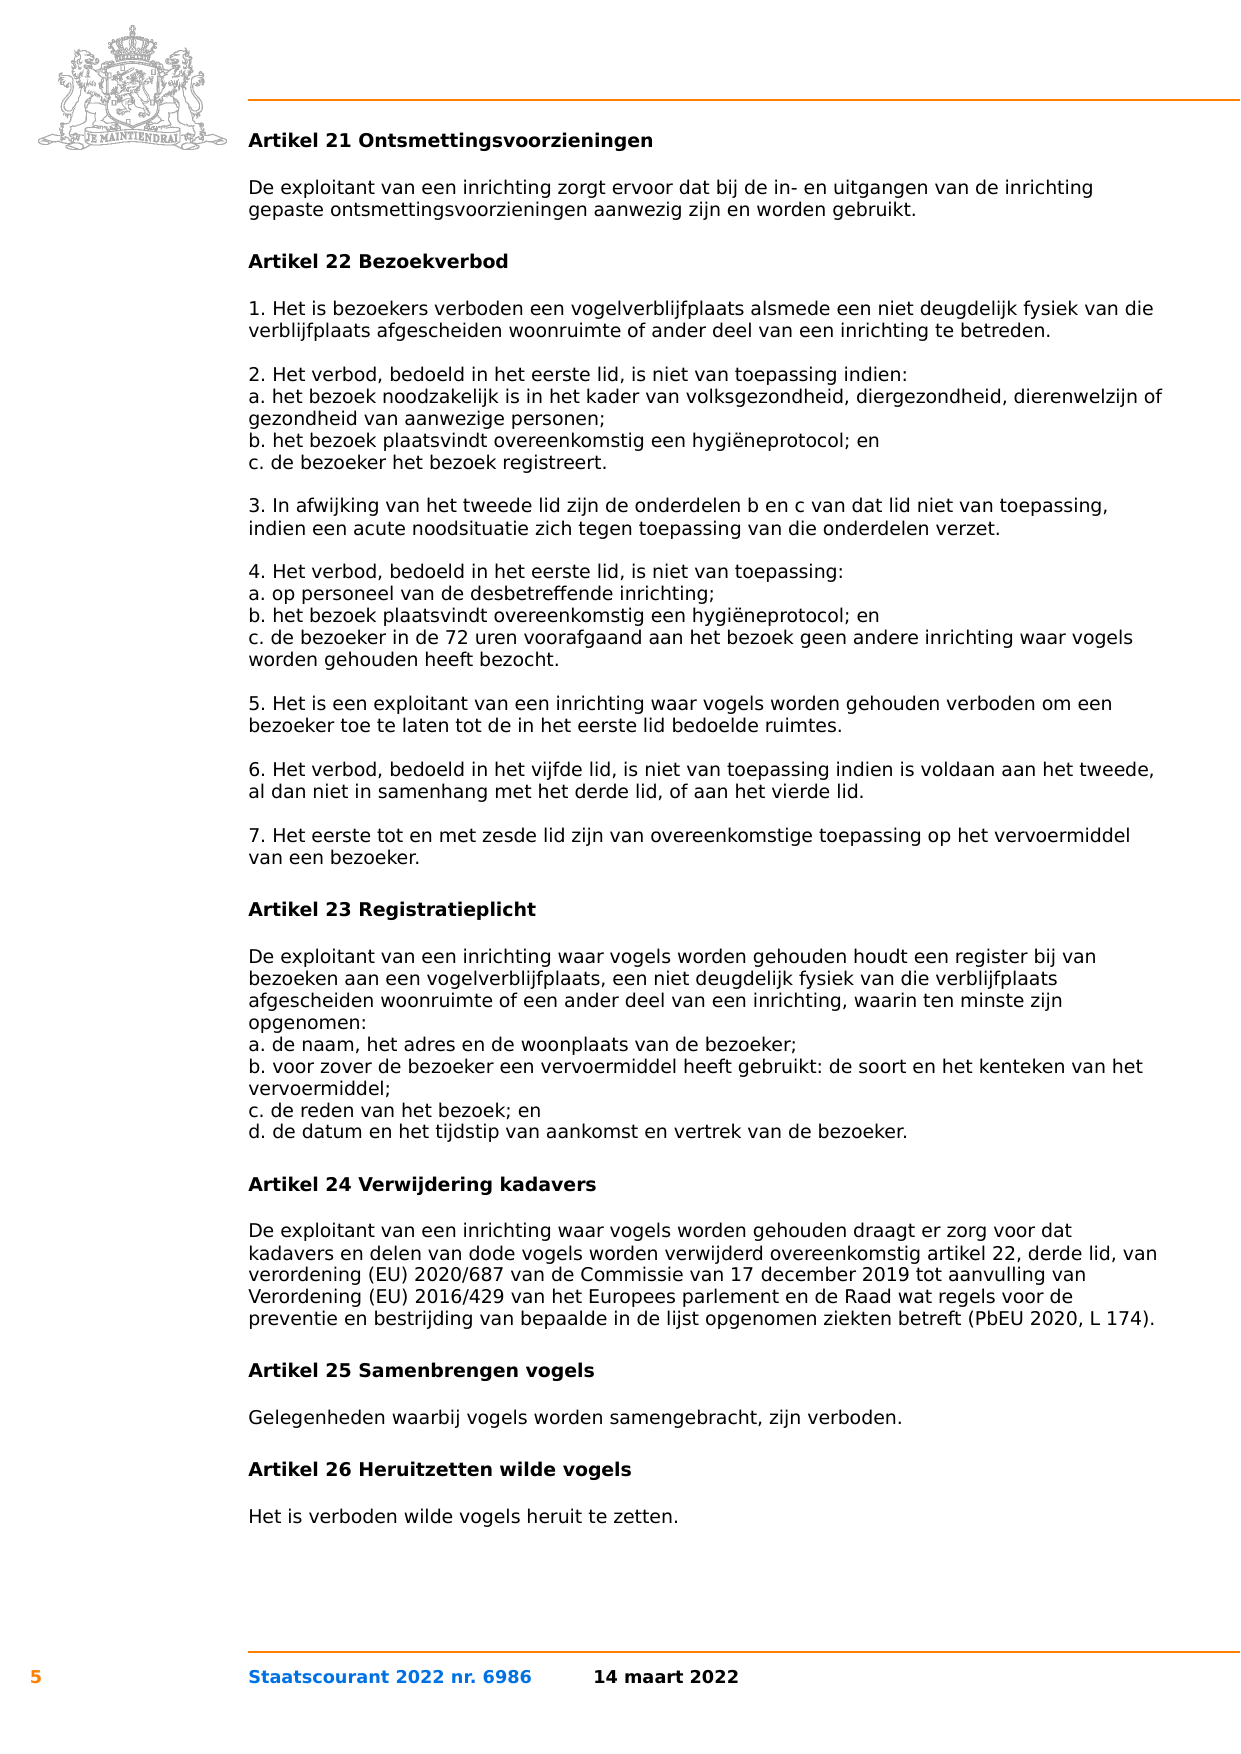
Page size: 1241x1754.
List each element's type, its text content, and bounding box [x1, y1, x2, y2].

text 7. Het eerste tot en met zesde lid zijn van overeenkomstige toepassing op het vervoermiddel van een bezoeker. [248, 825, 1163, 869]
text a. het bezoek noodzakelijk is in het kader van volksgezondheid, diergezondheid, dierenwelzijn of gezondheid van aanwezige personen; [248, 386, 1163, 429]
text 4. Het verbod, bedoeld in het eerste lid, is niet van toepassing: [248, 561, 1163, 583]
subtitle Artikel 21 Ontsmettingsvoorzieningen [248, 130, 1163, 152]
subtitle Artikel 22 Bezoekverbod [248, 251, 1163, 273]
text De exploitant van een inrichting waar vogels worden gehouden houdt een register bij van bezoeken aan een vogelverblijfplaats, een niet deugdelijk fysiek van die verblijfplaats afgescheiden woonruimte of een ander deel van een inrichting, waarin ten minste zijn opgenomen: [248, 946, 1163, 1033]
text b. voor zover de bezoeker een vervoermiddel heeft gebruikt: de soort en het kenteken van het vervoermiddel; [248, 1056, 1163, 1099]
text b. het bezoek plaatsvindt overeenkomstig een hygiëneprotocol; en [248, 605, 1163, 627]
picture [38, 25, 227, 150]
text a. op personeel van de desbetreffende inrichting; [248, 583, 1163, 605]
text Het is verboden wilde vogels heruit te zetten. [248, 1506, 1163, 1528]
subtitle Artikel 24 Verwijdering kadavers [248, 1173, 1163, 1195]
text a. de naam, het adres en de woonplaats van de bezoeker; [248, 1033, 1163, 1056]
text 6. Het verbod, bedoeld in het vijfde lid, is niet van toepassing indien is voldaan aan het tweede, al dan niet in samenhang met het derde lid, of aan het vierde lid. [248, 759, 1163, 803]
subtitle Artikel 23 Registratieplicht [248, 899, 1163, 921]
text c. de bezoeker het bezoek registreert. [248, 452, 1163, 473]
text De exploitant van een inrichting zorgt ervoor dat bij de in- en uitgangen van de inrichting gepaste ontsmettingsvoorzieningen aanwezig zijn en worden gebruikt. [248, 177, 1163, 221]
text Gelegenheden waarbij vogels worden samengebracht, zijn verboden. [248, 1407, 1163, 1429]
text c. de reden van het bezoek; en [248, 1099, 1163, 1121]
text 1. Het is bezoekers verboden een vogelverblijfplaats alsmede een niet deugdelijk fysiek van die verblijfplaats afgescheiden woonruimte of ander deel van een inrichting te betreden. [248, 298, 1163, 342]
text c. de bezoeker in de 72 uren voorafgaand aan het bezoek geen andere inrichting waar vogels worden gehouden heeft bezocht. [248, 627, 1163, 671]
text 3. In afwijking van het tweede lid zijn de onderdelen b en c van dat lid niet van toepassing, indien een acute noodsituatie zich tegen toepassing van die onderdelen verzet. [248, 495, 1163, 539]
subtitle Artikel 25 Samenbrengen vogels [248, 1360, 1163, 1382]
text d. de datum en het tijdstip van aankomst en vertrek van de bezoeker. [248, 1121, 1163, 1143]
text De exploitant van een inrichting waar vogels worden gehouden draagt er zorg voor dat kadavers en delen van dode vogels worden verwijderd overeenkomstig artikel 22, derde lid, van verordening (EU) 2020/687 van de Commissie van 17 december 2019 tot aanvulling van Verordening (EU) 2016/429 van het Europees parlement en de Raad wat regels voor de preventie en bestrijding van bepaalde in de lijst opgenomen ziekten betreft (PbEU 2020, L 174). [248, 1220, 1163, 1330]
subtitle Artikel 26 Heruitzetten wilde vogels [248, 1459, 1163, 1481]
text b. het bezoek plaatsvindt overeenkomstig een hygiëneprotocol; en [248, 429, 1163, 452]
text 2. Het verbod, bedoeld in het eerste lid, is niet van toepassing indien: [248, 364, 1163, 386]
text 5. Het is een exploitant van een inrichting waar vogels worden gehouden verboden om een bezoeker toe te laten tot de in het eerste lid bedoelde ruimtes. [248, 693, 1163, 737]
